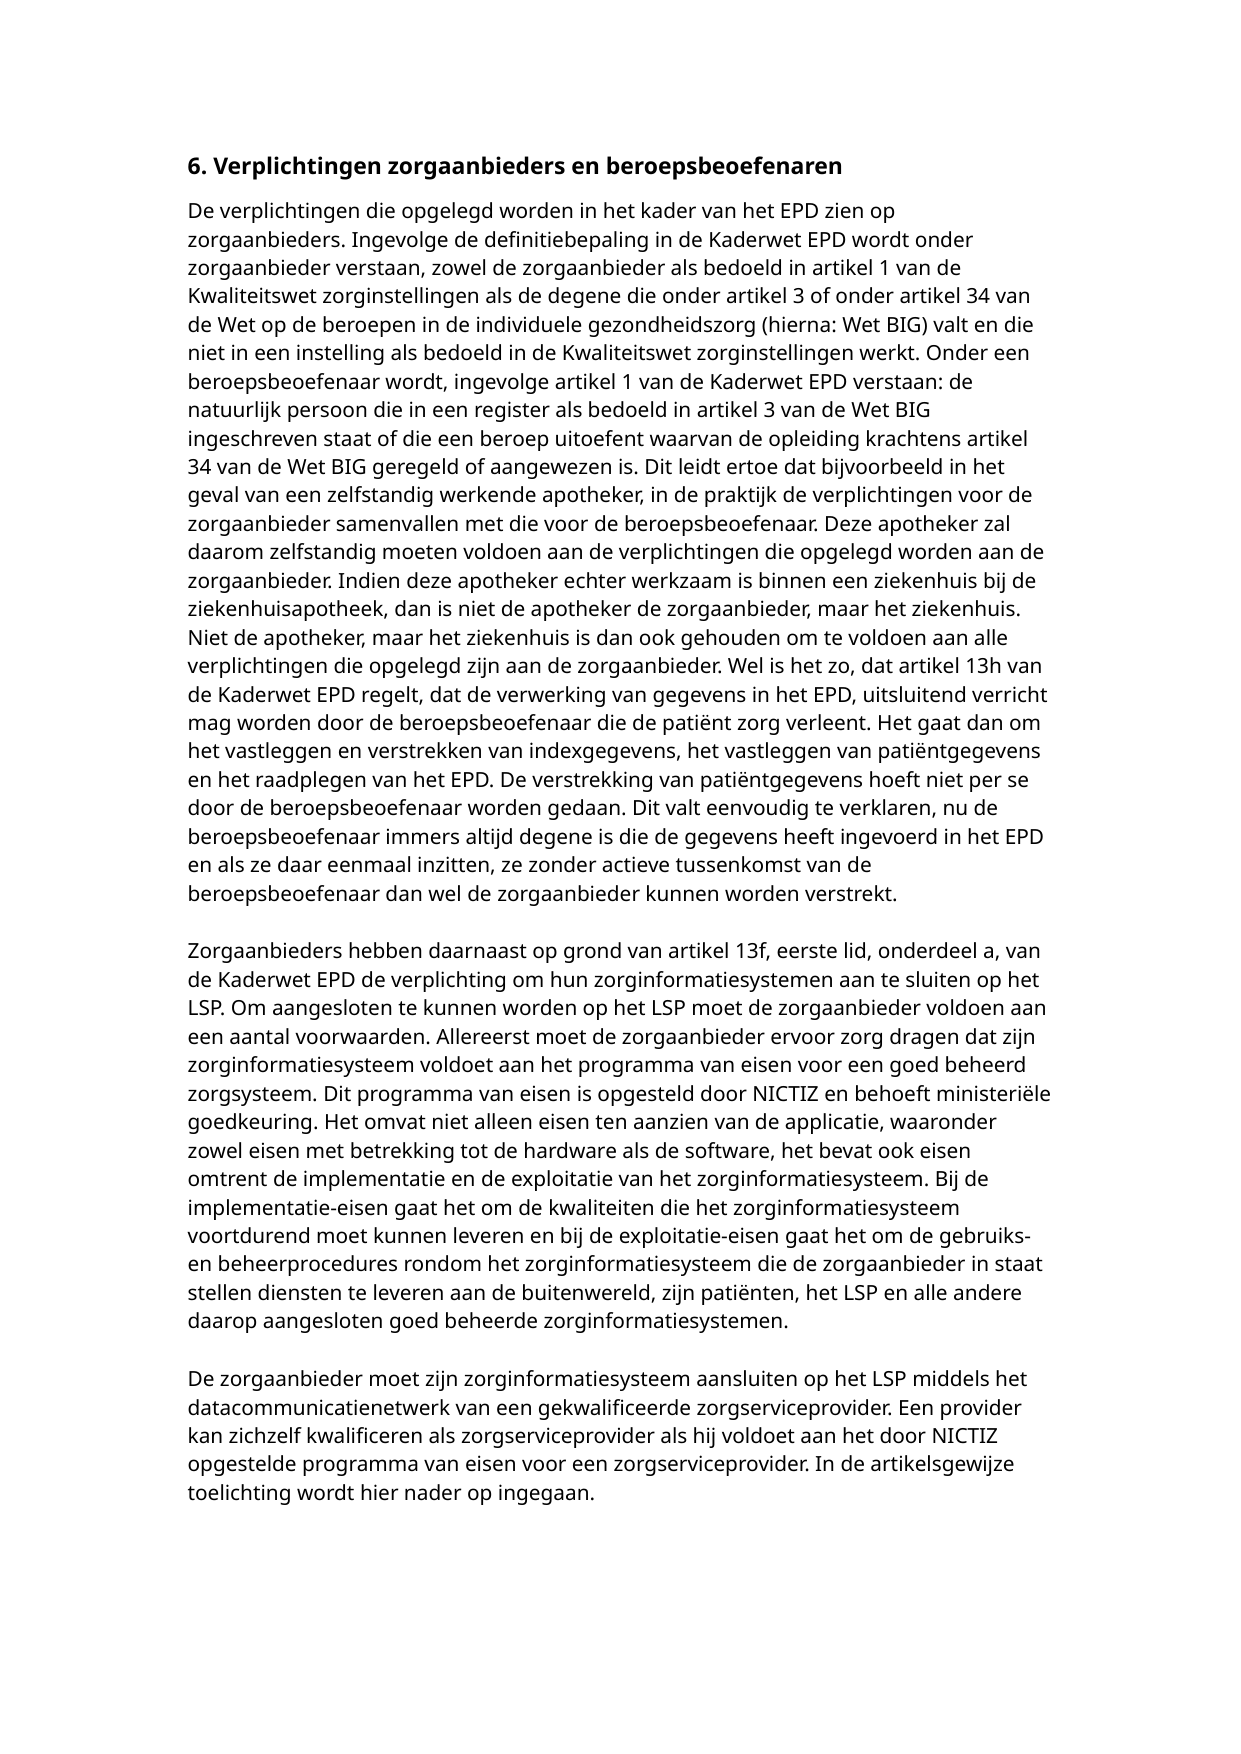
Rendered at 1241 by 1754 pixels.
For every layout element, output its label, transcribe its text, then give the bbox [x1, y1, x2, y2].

subtitle 6. Verplichtingen zorgaanbieders en beroepsbeoefenaren [187, 150, 1053, 181]
text De zorgaanbieder moet zijn zorginformatiesysteem aansluiten op het LSP middels het datacommunicatienetwerk van een gekwalificeerde zorgserviceprovider. Een provider kan zichzelf kwalificeren als zorgserviceprovider als hij voldoet aan het door NICTIZ opgestelde programma van eisen voor een zorgserviceprovider. In de artikelsgewijze toelichting wordt hier nader op ingegaan. [187, 1364, 1053, 1506]
text Zorgaanbieders hebben daarnaast op grond van artikel 13f, eerste lid, onderdeel a, van de Kaderwet EPD de verplichting om hun zorginformatiesystemen aan te sluiten op het LSP. Om aangesloten te kunnen worden op het LSP moet de zorgaanbieder voldoen aan een aantal voorwaarden. Allereerst moet de zorgaanbieder ervoor zorg dragen dat zijn zorginformatiesysteem voldoet aan het programma van eisen voor een goed beheerd zorgsysteem. Dit programma van eisen is opgesteld door NICTIZ en behoeft ministeriële goedkeuring. Het omvat niet alleen eisen ten aanzien van de applicatie, waaronder zowel eisen met betrekking tot de hardware als de software, het bevat ook eisen omtrent de implementatie en de exploitatie van het zorginformatiesysteem. Bij de implementatie-eisen gaat het om de kwaliteiten die het zorginformatiesysteem voortdurend moet kunnen leveren en bij de exploitatie-eisen gaat het om de gebruiks- en beheerprocedures rondom het zorginformatiesysteem die de zorgaanbieder in staat stellen diensten te leveren aan de buitenwereld, zijn patiënten, het LSP en alle andere daarop aangesloten goed beheerde zorginformatiesystemen. [187, 937, 1053, 1335]
text De verplichtingen die opgelegd worden in het kader van het EPD zien op zorgaanbieders. Ingevolge de definitiebepaling in de Kaderwet EPD wordt onder zorgaanbieder verstaan, zowel de zorgaanbieder als bedoeld in artikel 1 van de Kwaliteitswet zorginstellingen als de degene die onder artikel 3 of onder artikel 34 van de Wet op de beroepen in de individuele gezondheidszorg (hierna: Wet BIG) valt en die niet in een instelling als bedoeld in de Kwaliteitswet zorginstellingen werkt. Onder een beroepsbeoefenaar wordt, ingevolge artikel 1 van de Kaderwet EPD verstaan: de natuurlijk persoon die in een register als bedoeld in artikel 3 van de Wet BIG ingeschreven staat of die een beroep uitoefent waarvan de opleiding krachtens artikel 34 van de Wet BIG geregeld of aangewezen is. Dit leidt ertoe dat bijvoorbeeld in het geval van een zelfstandig werkende apotheker, in de praktijk de verplichtingen voor de zorgaanbieder samenvallen met die voor de beroepsbeoefenaar. Deze apotheker zal daarom zelfstandig moeten voldoen aan de verplichtingen die opgelegd worden aan de zorgaanbieder. Indien deze apotheker echter werkzaam is binnen een ziekenhuis bij de ziekenhuisapotheek, dan is niet de apotheker de zorgaanbieder, maar het ziekenhuis. Niet de apotheker, maar het ziekenhuis is dan ook gehouden om te voldoen aan alle verplichtingen die opgelegd zijn aan de zorgaanbieder. Wel is het zo, dat artikel 13h van de Kaderwet EPD regelt, dat de verwerking van gegevens in het EPD, uitsluitend verricht mag worden door de beroepsbeoefenaar die de patiënt zorg verleent. Het gaat dan om het vastleggen en verstrekken van indexgegevens, het vastleggen van patiëntgegevens en het raadplegen van het EPD. De verstrekking van patiëntgegevens hoeft niet per se door de beroepsbeoefenaar worden gedaan. Dit valt eenvoudig te verklaren, nu de beroepsbeoefenaar immers altijd degene is die de gegevens heeft ingevoerd in het EPD en als ze daar eenmaal inzitten, ze zonder actieve tussenkomst van de beroepsbeoefenaar dan wel de zorgaanbieder kunnen worden verstrekt. [187, 196, 1053, 907]
